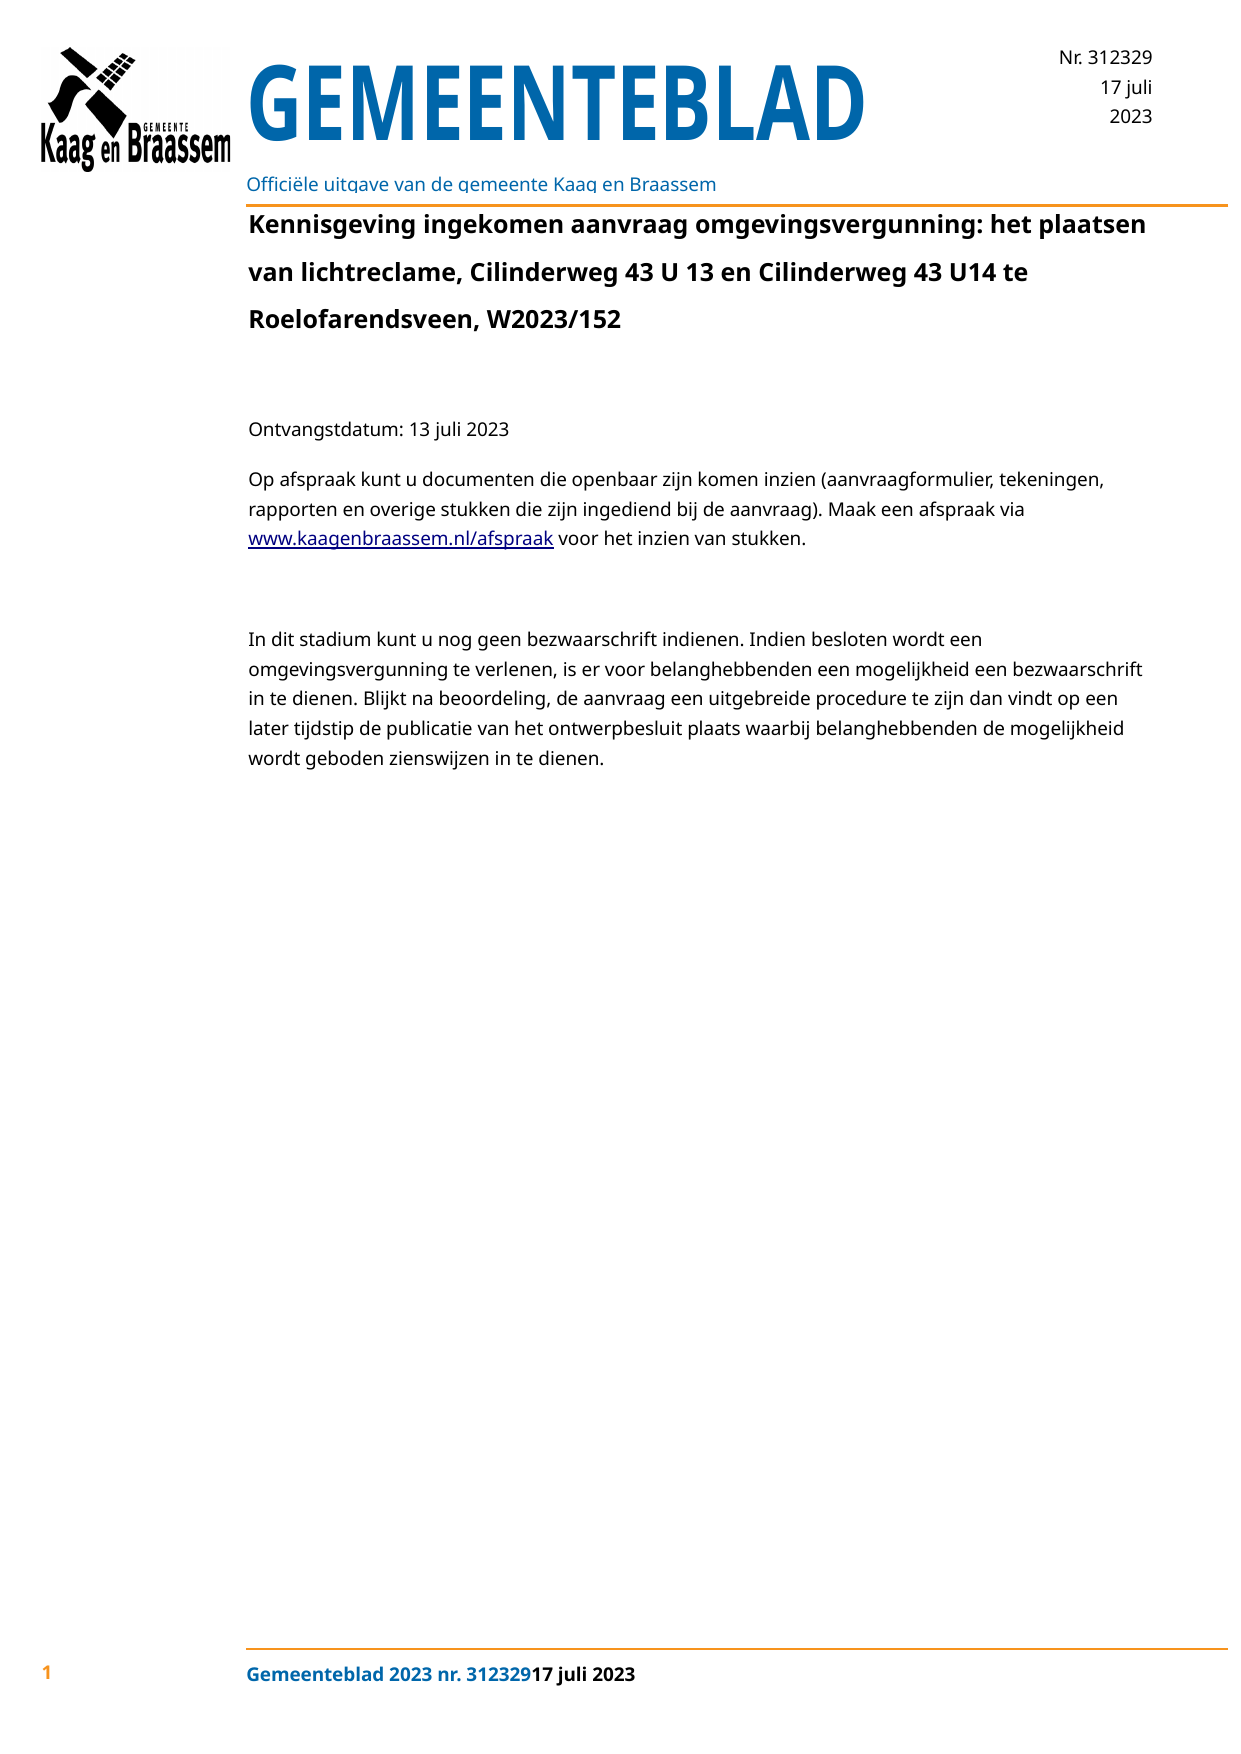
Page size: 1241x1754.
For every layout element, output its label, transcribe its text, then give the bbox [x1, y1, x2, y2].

text Op afspraak kunt u documenten die openbaar zijn komen inzien (aanvraagformulier, tekeningen, rapporten en overige stukken die zijn ingediend bij de aanvraag). Maak een afspraak via www.kaagenbraassem.nl/afspraak voor het inzien van stukken. [248, 466, 1152, 551]
text In dit stadium kunt u nog geen bezwaarschrift indienen. Indien besloten wordt een omgevingsvergunning te verlenen, is er voor belanghebbenden een mogelijkheid een bezwaarschrift in te dienen. Blijkt na beoordeling, de aanvraag een uitgebreide procedure te zijn dan vindt op een later tijdstip de publicatie van het ontwerpbesluit plaats waarbij belanghebbenden de mogelijkheid wordt geboden zienswijzen in te dienen. [248, 626, 1152, 770]
text Kennisgeving ingekomen aanvraag omgevingsvergunning: het plaatsen van lichtreclame, Cilinderweg 43 U 13 en Cilinderweg 43 U14 te Roelofarendsveen, W2023/152 [248, 207, 1152, 336]
text Ontvangstdatum: 13 juli 2023 [248, 416, 1152, 442]
picture [41, 47, 231, 172]
